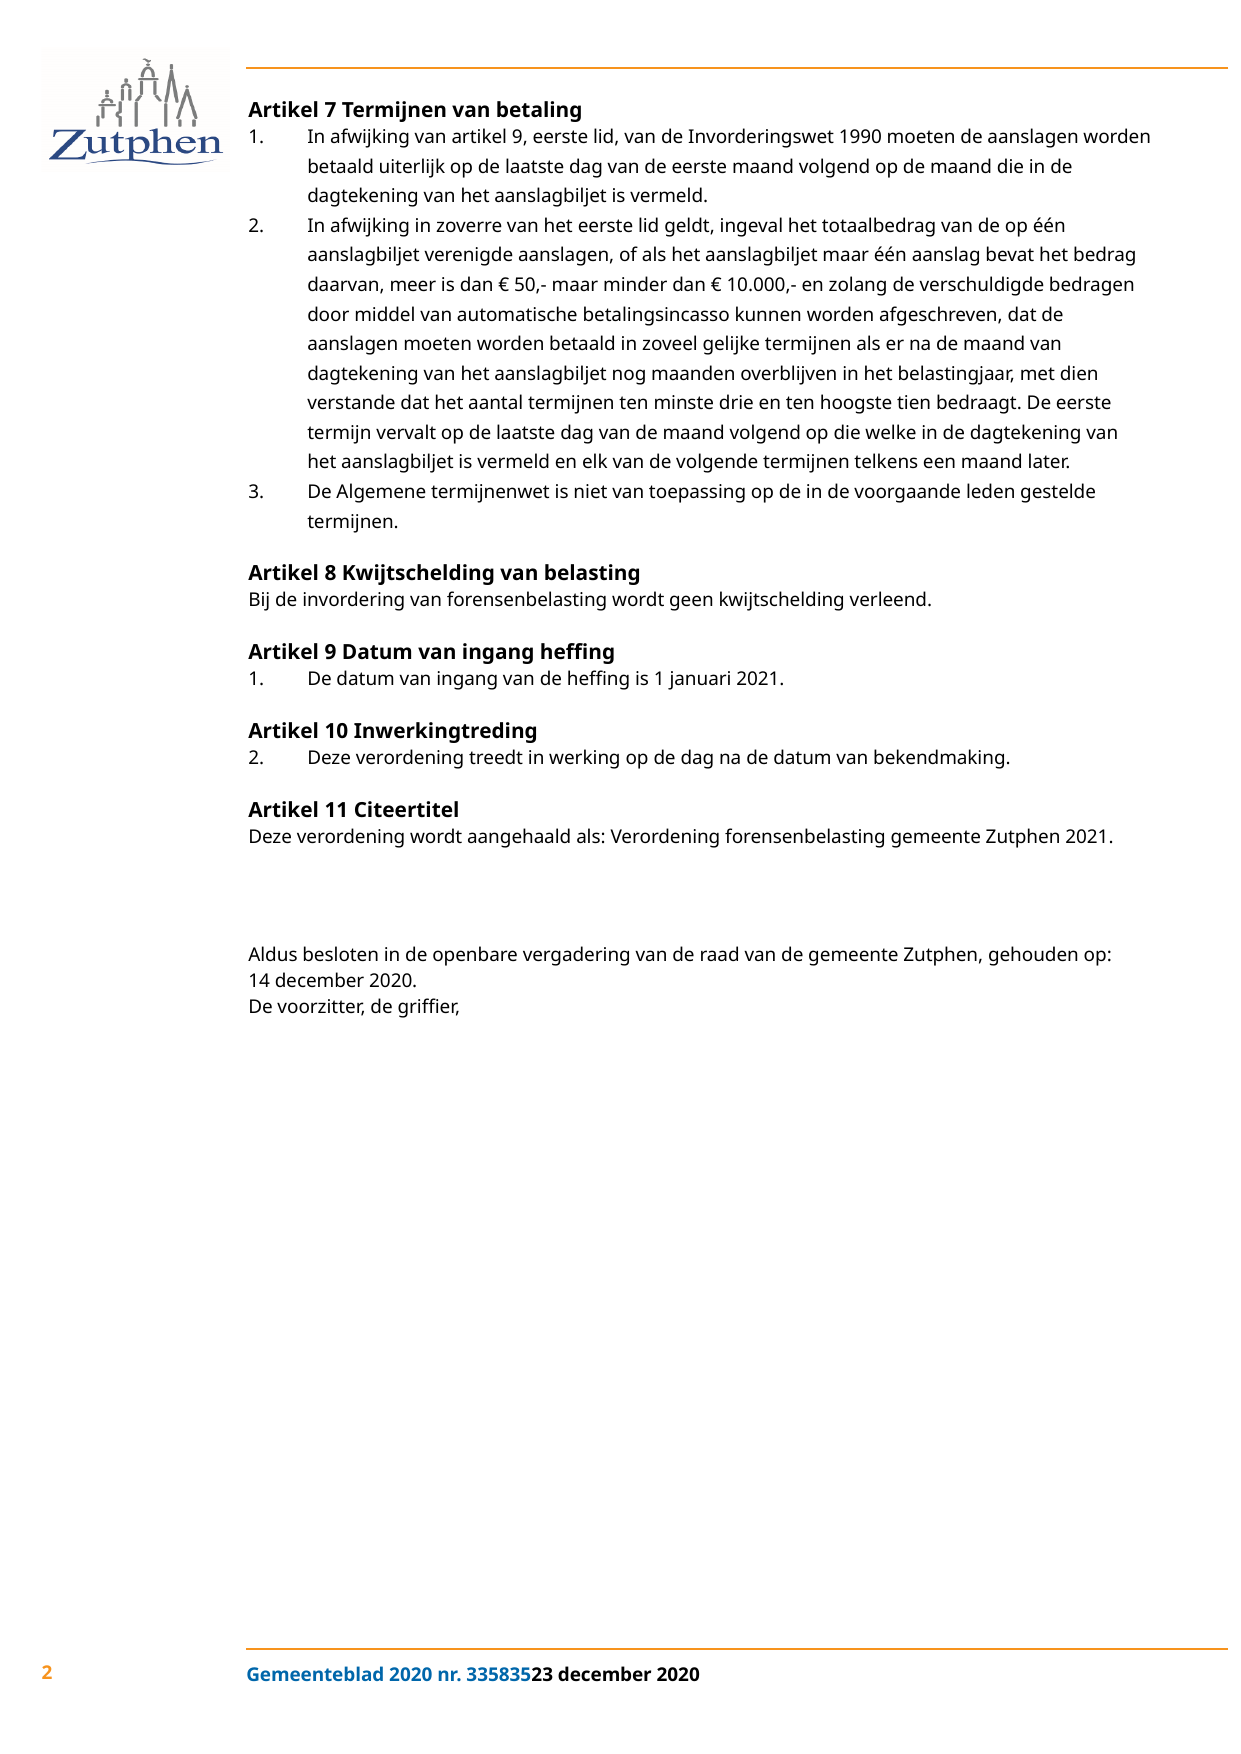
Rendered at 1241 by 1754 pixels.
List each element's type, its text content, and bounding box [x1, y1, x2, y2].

list In afwijking van artikel 9, eerste lid, van de Invorderingswet 1990 moeten de aanslagen worden betaald uiterlijk op de laatste dag van de eerste maand volgend op de maand die in de dagtekening van het aanslagbiljet is vermeld. [248, 123, 1152, 208]
text Artikel 11 Citeertitel [248, 795, 1152, 823]
text Artikel 9 Datum van ingang heffing [248, 637, 1152, 666]
picture [41, 47, 231, 172]
list Deze verordening treedt in werking op de dag na de datum van bekendmaking. [248, 744, 1152, 770]
list In afwijking in zoverre van het eerste lid geldt, ingeval het totaalbedrag van de op één aanslagbiljet verenigde aanslagen, of als het aanslagbiljet maar één aanslag bevat het bedrag daarvan, meer is dan € 50,- maar minder dan € 10.000,- en zolang de verschuldigde bedragen door middel van automatische betalingsincasso kunnen worden afgeschreven, dat de aanslagen moeten worden betaald in zoveel gelijke termijnen als er na de maand van dagtekening van het aanslagbiljet nog maanden overblijven in het belastingjaar, met dien verstande dat het aantal termijnen ten minste drie en ten hoogste tien bedraagt. De eerste termijn vervalt op de laatste dag van de maand volgend op die welke in de dagtekening van het aanslagbiljet is vermeld en elk van de volgende termijnen telkens een maand later. [248, 212, 1152, 474]
list De datum van ingang van de heffing is 1 januari 2021. [248, 666, 1152, 691]
text Artikel 10 Inwerkingtreding [248, 716, 1152, 744]
text Deze verordening wordt aangehaald als: Verordening forensenbelasting gemeente Zutphen 2021. [248, 823, 1152, 849]
list De Algemene termijnenwet is niet van toepassing op de in de voorgaande leden gestelde termijnen. [248, 478, 1152, 533]
text Artikel 8 Kwijtschelding van belasting [248, 558, 1152, 587]
text Artikel 7 Termijnen van betaling [248, 95, 1152, 123]
text Aldus besloten in de openbare vergadering van de raad van de gemeente Zutphen, gehouden op: 14 december 2020. [248, 942, 1152, 993]
text De voorzitter, de griffier, [248, 993, 1152, 1019]
text Bij de invordering van forensenbelasting wordt geen kwijtschelding verleend. [248, 587, 1152, 612]
